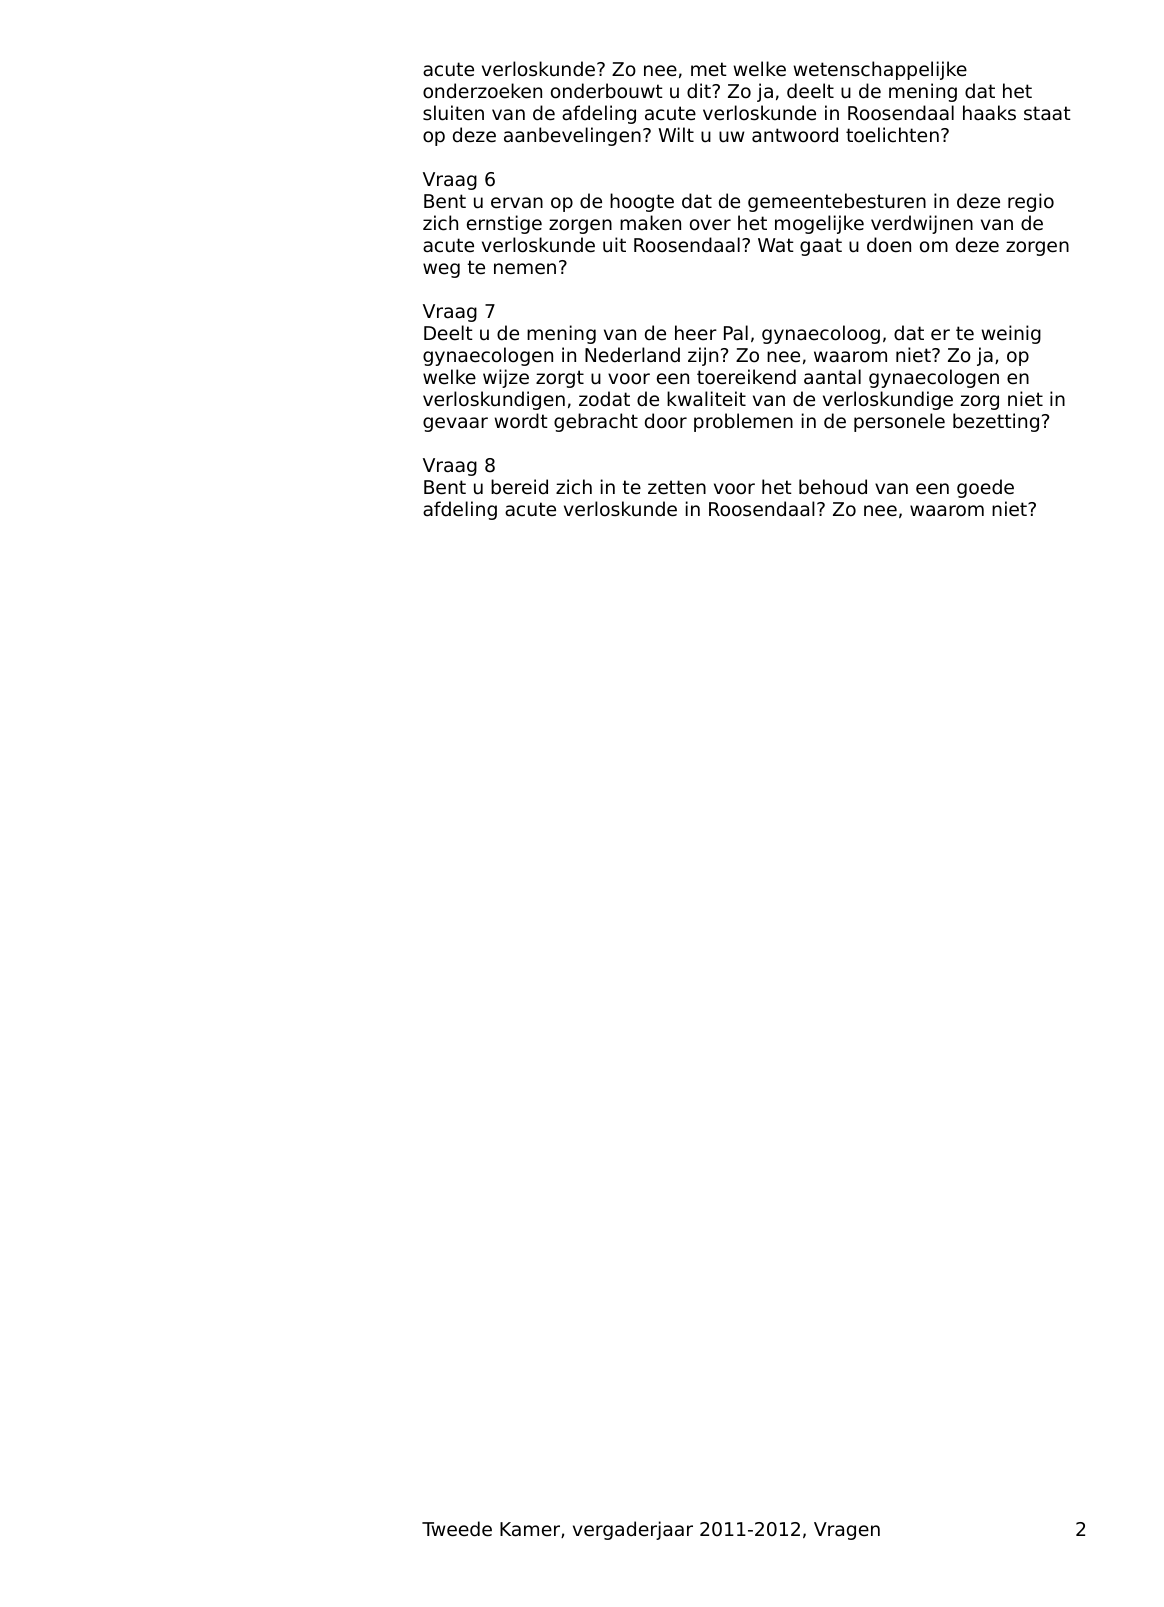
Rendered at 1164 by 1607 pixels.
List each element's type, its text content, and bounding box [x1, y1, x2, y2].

text Vraag 7 [422, 301, 1087, 323]
text acute verloskunde? Zo nee, met welke wetenschappelijke onderzoeken onderbouwt u dit? Zo ja, deelt u de mening dat het sluiten van de afdeling acute verloskunde in Roosendaal haaks staat op deze aanbevelingen? Wilt u uw antwoord toelichten? [422, 59, 1087, 147]
text Bent u ervan op de hoogte dat de gemeentebesturen in deze regio zich ernstige zorgen maken over het mogelijke verdwijnen van de acute verloskunde uit Roosendaal? Wat gaat u doen om deze zorgen weg te nemen? [422, 191, 1087, 279]
text Vraag 6 [422, 169, 1087, 191]
text Bent u bereid zich in te zetten voor het behoud van een goede afdeling acute verloskunde in Roosendaal? Zo nee, waarom niet? [422, 477, 1087, 521]
text Vraag 8 [422, 455, 1087, 477]
text Deelt u de mening van de heer Pal, gynaecoloog, dat er te weinig gynaecologen in Nederland zijn? Zo nee, waarom niet? Zo ja, op welke wijze zorgt u voor een toereikend aantal gynaecologen en verloskundigen, zodat de kwaliteit van de verloskundige zorg niet in gevaar wordt gebracht door problemen in de personele bezetting? [422, 323, 1087, 433]
